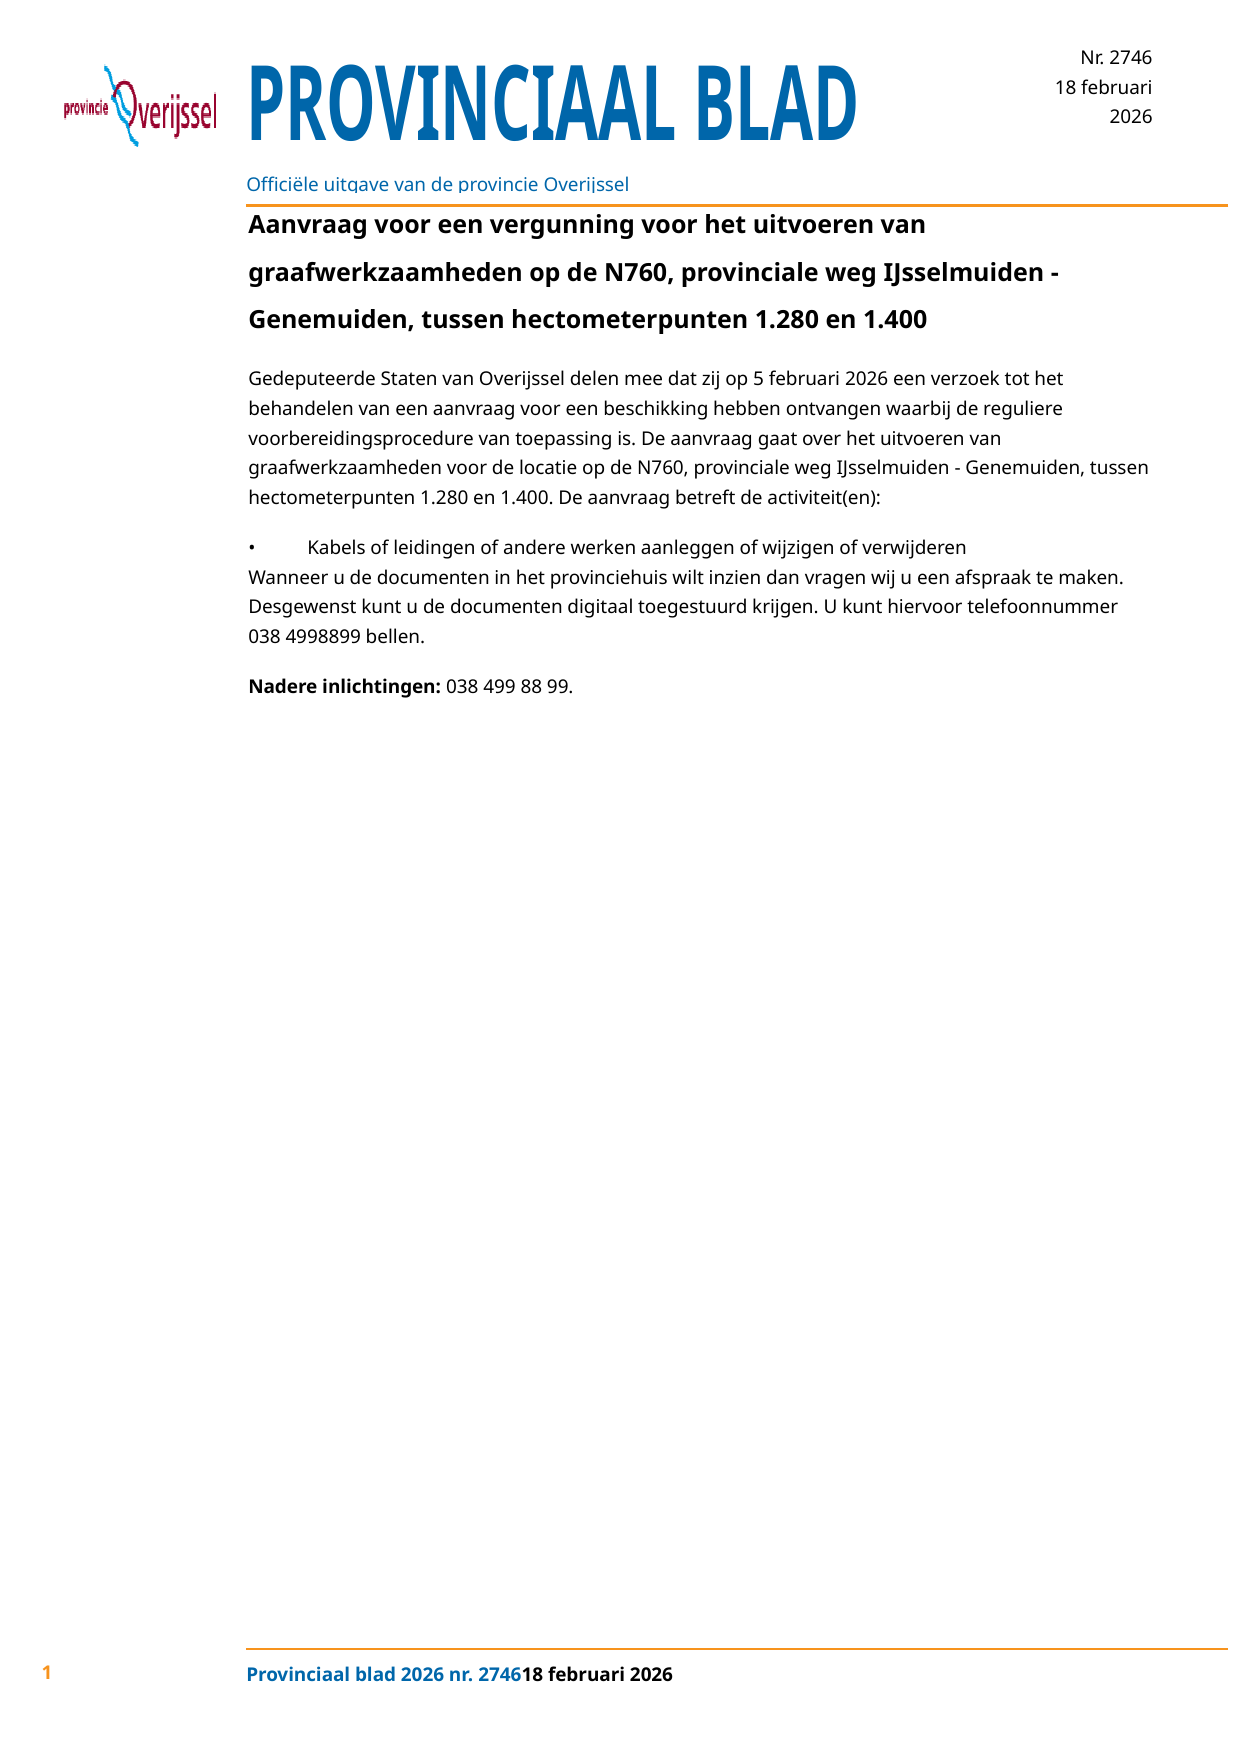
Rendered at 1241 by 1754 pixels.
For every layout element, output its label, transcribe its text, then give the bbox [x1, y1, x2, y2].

picture [41, 47, 231, 172]
text Nadere inlichtingen: 038 499 88 99. [248, 673, 1152, 699]
list Kabels of leidingen of andere werken aanleggen of wijzigen of verwijderen [248, 534, 1152, 560]
text Aanvraag voor een vergunning voor het uitvoeren van graafwerkzaamheden op de N760, provinciale weg IJsselmuiden - Genemuiden, tussen hectometerpunten 1.280 en 1.400 [248, 207, 1152, 336]
text Wanneer u de documenten in het provinciehuis wilt inzien dan vragen wij u een afspraak te maken. Desgewenst kunt u de documenten digitaal toegestuurd krijgen. U kunt hiervoor telefoonnummer 038 4998899 bellen. [248, 564, 1152, 649]
text Gedeputeerde Staten van Overijssel delen mee dat zij op 5 februari 2026 een verzoek tot het behandelen van een aanvraag voor een beschikking hebben ontvangen waarbij de reguliere voorbereidingsprocedure van toepassing is. De aanvraag gaat over het uitvoeren van graafwerkzaamheden voor de locatie op de N760, provinciale weg IJsselmuiden - Genemuiden, tussen hectometerpunten 1.280 en 1.400. De aanvraag betreft de activiteit(en): [248, 366, 1152, 509]
